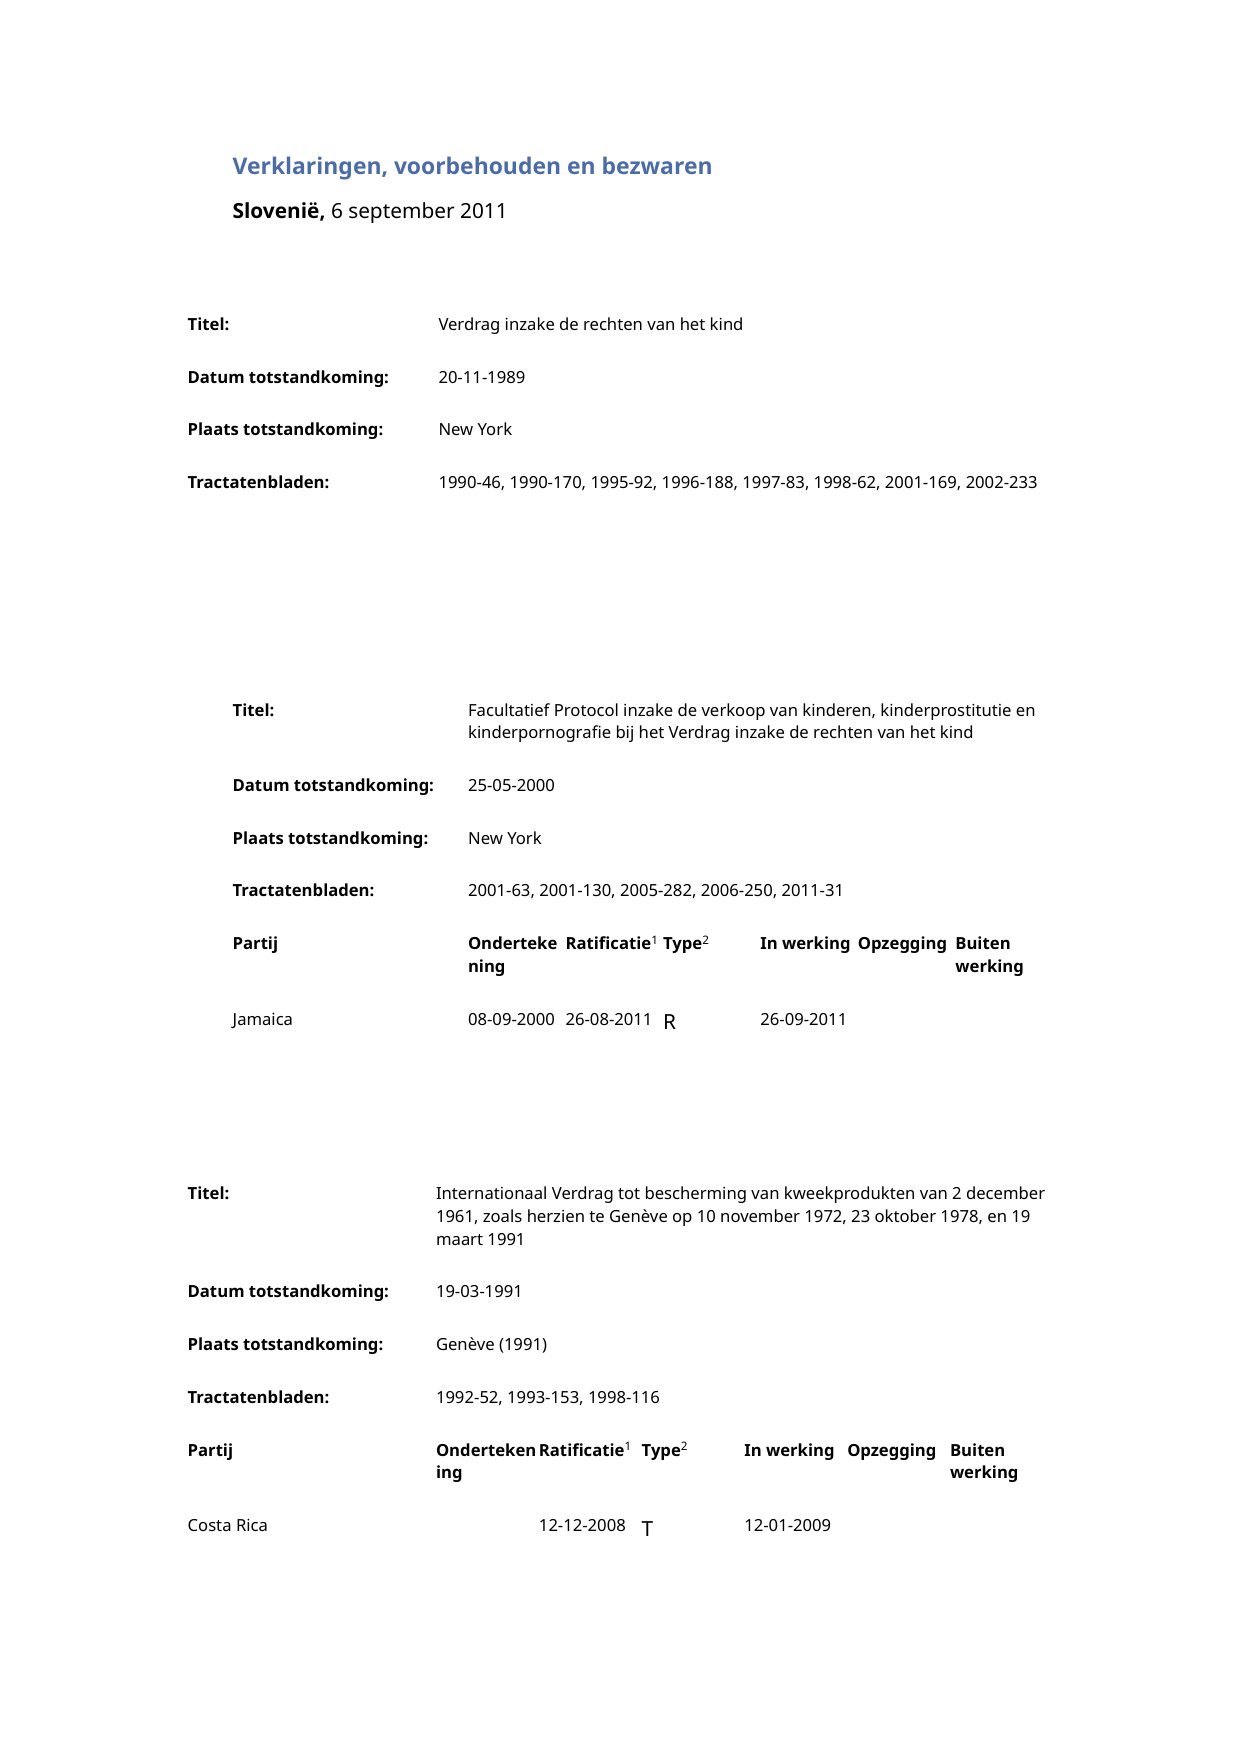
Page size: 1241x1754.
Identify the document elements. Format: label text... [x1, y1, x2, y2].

table_cell Datum totstandkoming: [188, 365, 438, 418]
table_cell 26-09-2011 [760, 1007, 858, 1066]
table_cell R [663, 1007, 760, 1066]
table_cell [847, 1514, 950, 1572]
table_cell 26-08-2011 [565, 1007, 663, 1066]
table_header Verdrag inzake de rechten van het kind [438, 313, 1053, 365]
table_cell 1990-46, 1990-170, 1995-92, 1996-188, 1997-83, 1998-62, 2001-169, 2002-233 [438, 471, 1053, 523]
table_cell Tractatenbladen: [233, 879, 468, 932]
table_header Titel: [188, 1182, 436, 1280]
table_header Titel: [233, 698, 468, 774]
table_cell 08-09-2000 [468, 1007, 565, 1066]
table_cell [188, 524, 1053, 582]
table_cell 25-05-2000 [468, 774, 1053, 826]
table_header Titel: [188, 313, 438, 365]
table_cell Genève (1991) [436, 1333, 1053, 1386]
table_cell Ratificatie1 [565, 932, 663, 1007]
table_cell Costa Rica [188, 1514, 436, 1572]
table_cell [436, 1514, 539, 1572]
table_cell Ratificatie1 [539, 1438, 641, 1514]
table_cell Plaats totstandkoming: [188, 418, 438, 471]
table_cell Tractatenbladen: [188, 471, 438, 523]
table_cell Type2 [663, 932, 760, 1007]
table_header Facultatief Protocol inzake de verkoop van kinderen, kinderprostitutie en kinderpornografie bij het Verdrag inzake de rechten van het kind [468, 698, 1053, 774]
table_header Internationaal Verdrag tot bescherming van kweekprodukten van 2 december 1961, zoals herzien te Genève op 10 november 1972, 23 oktober 1978, en 19 maart 1991 [436, 1182, 1053, 1280]
table_cell 12-01-2009 [744, 1514, 847, 1572]
table_cell Buiten werking [950, 1438, 1053, 1514]
table_cell 20-11-1989 [438, 365, 1053, 418]
table_cell Opzegging [858, 932, 955, 1007]
table_cell Partij [233, 932, 468, 1007]
table_cell [950, 1514, 1053, 1572]
table_cell Partij [188, 1438, 436, 1514]
table_cell 1992-52, 1993-153, 1998-116 [436, 1386, 1053, 1438]
table_cell Ondertekening [468, 932, 565, 1007]
table_cell T [641, 1514, 744, 1572]
table_cell 12-12-2008 [539, 1514, 641, 1572]
table_cell Plaats totstandkoming: [233, 826, 468, 879]
table_cell 19-03-1991 [436, 1280, 1053, 1333]
subtitle Verklaringen, voorbehouden en bezwaren [232, 150, 1053, 181]
table_cell [858, 1007, 955, 1066]
table_cell Buiten werking [955, 932, 1053, 1007]
table_cell 2001-63, 2001-130, 2005-282, 2006-250, 2011-31 [468, 879, 1053, 932]
table_cell Jamaica [233, 1007, 468, 1066]
table_cell Datum totstandkoming: [233, 774, 468, 826]
table_cell In werking [760, 932, 858, 1007]
table_cell New York [468, 826, 1053, 879]
text Slovenië, 6 september 2011 [232, 196, 1053, 225]
table_cell Opzegging [847, 1438, 950, 1514]
table_cell New York [438, 418, 1053, 471]
table_cell Datum totstandkoming: [188, 1280, 436, 1333]
table_cell Tractatenbladen: [188, 1386, 436, 1438]
table_cell In werking [744, 1438, 847, 1514]
table_cell Type2 [641, 1438, 744, 1514]
table_cell Ondertekening [436, 1438, 539, 1514]
table_cell [955, 1007, 1053, 1066]
table_cell Plaats totstandkoming: [188, 1333, 436, 1386]
